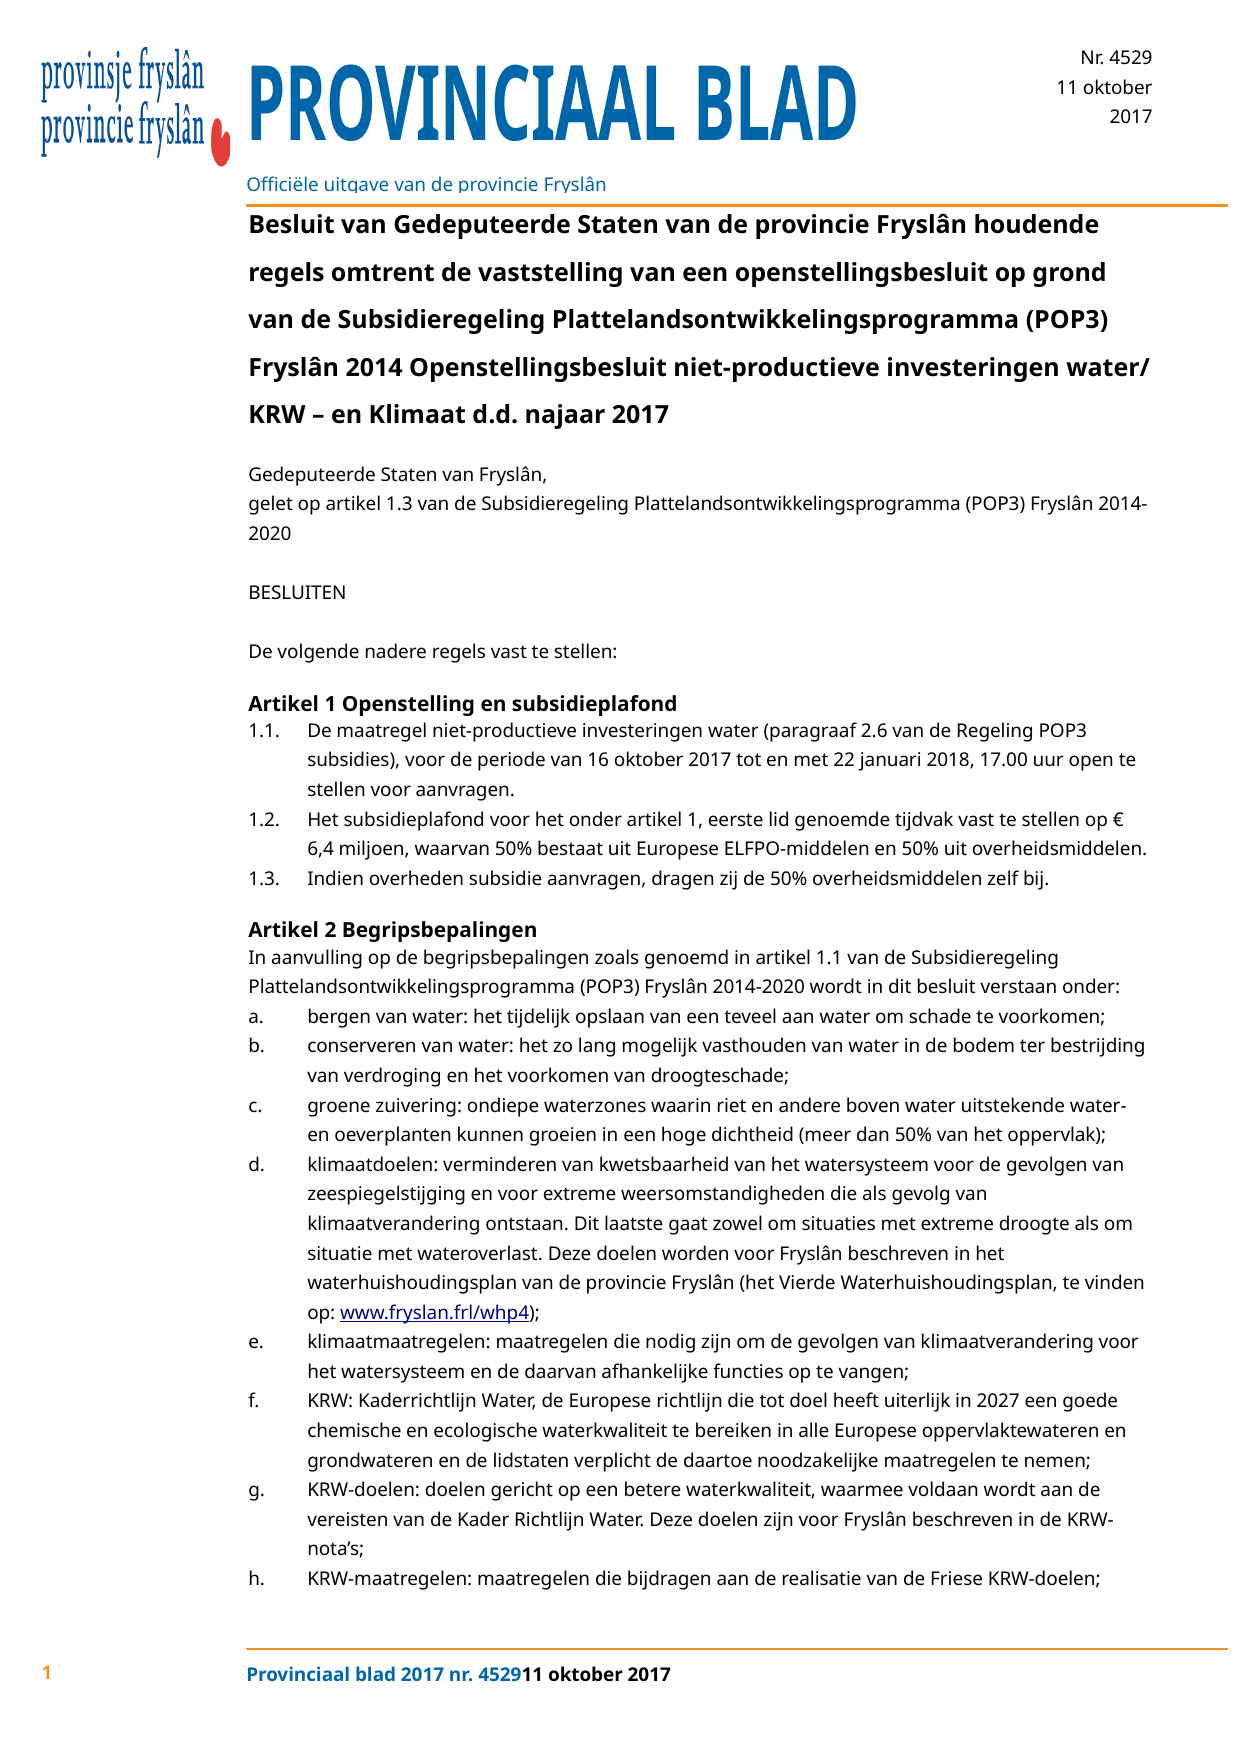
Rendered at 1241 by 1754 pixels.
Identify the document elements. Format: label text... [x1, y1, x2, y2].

list De maatregel niet-productieve investeringen water (paragraaf 2.6 van de Regeling POP3 subsidies), voor de periode van 16 oktober 2017 tot en met 22 januari 2018, 17.00 uur open te stellen voor aanvragen. [248, 717, 1152, 802]
list Het subsidieplafond voor het onder artikel 1, eerste lid genoemde tijdvak vast te stellen op € 6,4 miljoen, waarvan 50% bestaat uit Europese ELFPO-middelen en 50% uit overheidsmiddelen. [248, 806, 1152, 861]
list conserveren van water: het zo lang mogelijk vasthouden van water in de bodem ter bestrijding van verdroging en het voorkomen van droogteschade; [248, 1033, 1152, 1088]
list KRW-doelen: doelen gericht op een betere waterkwaliteit, waarmee voldaan wordt aan de vereisten van de Kader Richtlijn Water. Deze doelen zijn voor Fryslân beschreven in de KRW-nota’s; [248, 1476, 1152, 1561]
list KRW-maatregelen: maatregelen die bijdragen aan de realisatie van de Friese KRW-doelen; [248, 1565, 1152, 1591]
picture [41, 47, 231, 172]
text Artikel 2 Begripsbepalingen [248, 915, 1152, 944]
text In aanvulling op de begripsbepalingen zoals genoemd in artikel 1.1 van de Subsidieregeling Plattelandsontwikkelingsprogramma (POP3) Fryslân 2014-2020 wordt in dit besluit verstaan onder: [248, 944, 1152, 999]
list klimaatmaatregelen: maatregelen die nodig zijn om de gevolgen van klimaatverandering voor het watersysteem en de daarvan afhankelijke functies op te vangen; [248, 1328, 1152, 1384]
text gelet op artikel 1.3 van de Subsidieregeling Plattelandsontwikkelingsprogramma (POP3) Fryslân 2014-2020 [248, 490, 1152, 546]
text Besluit van Gedeputeerde Staten van de provincie Fryslân houdende regels omtrent de vaststelling van een openstellingsbesluit op grond van de Subsidieregeling Plattelandsontwikkelingsprogramma (POP3) Fryslân 2014 Openstellingsbesluit niet-productieve investeringen water/ KRW – en Klimaat d.d. najaar 2017 [248, 207, 1152, 431]
text Gedeputeerde Staten van Fryslân, [248, 461, 1152, 486]
list KRW: Kaderrichtlijn Water, de Europese richtlijn die tot doel heeft uiterlijk in 2027 een goede chemische en ecologische waterkwaliteit te bereiken in alle Europese oppervlaktewateren en grondwateren en de lidstaten verplicht de daartoe noodzakelijke maatregelen te nemen; [248, 1388, 1152, 1472]
text BESLUITEN [248, 579, 1152, 605]
list groene zuivering: ondiepe waterzones waarin riet en andere boven water uitstekende water- en oeverplanten kunnen groeien in een hoge dichtheid (meer dan 50% van het oppervlak); [248, 1092, 1152, 1147]
text Artikel 1 Openstelling en subsidieplafond [248, 689, 1152, 717]
list Indien overheden subsidie aanvragen, dragen zij de 50% overheidsmiddelen zelf bij. [248, 865, 1152, 891]
list klimaatdoelen: verminderen van kwetsbaarheid van het watersysteem voor de gevolgen van zeespiegelstijging en voor extreme weersomstandigheden die als gevolg van klimaatverandering ontstaan. Dit laatste gaat zowel om situaties met extreme droogte als om situatie met wateroverlast. Deze doelen worden voor Fryslân beschreven in het waterhuishoudingsplan van de provincie Fryslân (het Vierde Waterhuishoudingsplan, te vinden op: www.fryslan.frl/whp4); [248, 1151, 1152, 1324]
list bergen van water: het tijdelijk opslaan van een teveel aan water om schade te voorkomen; [248, 1003, 1152, 1029]
text De volgende nadere regels vast te stellen: [248, 638, 1152, 664]
